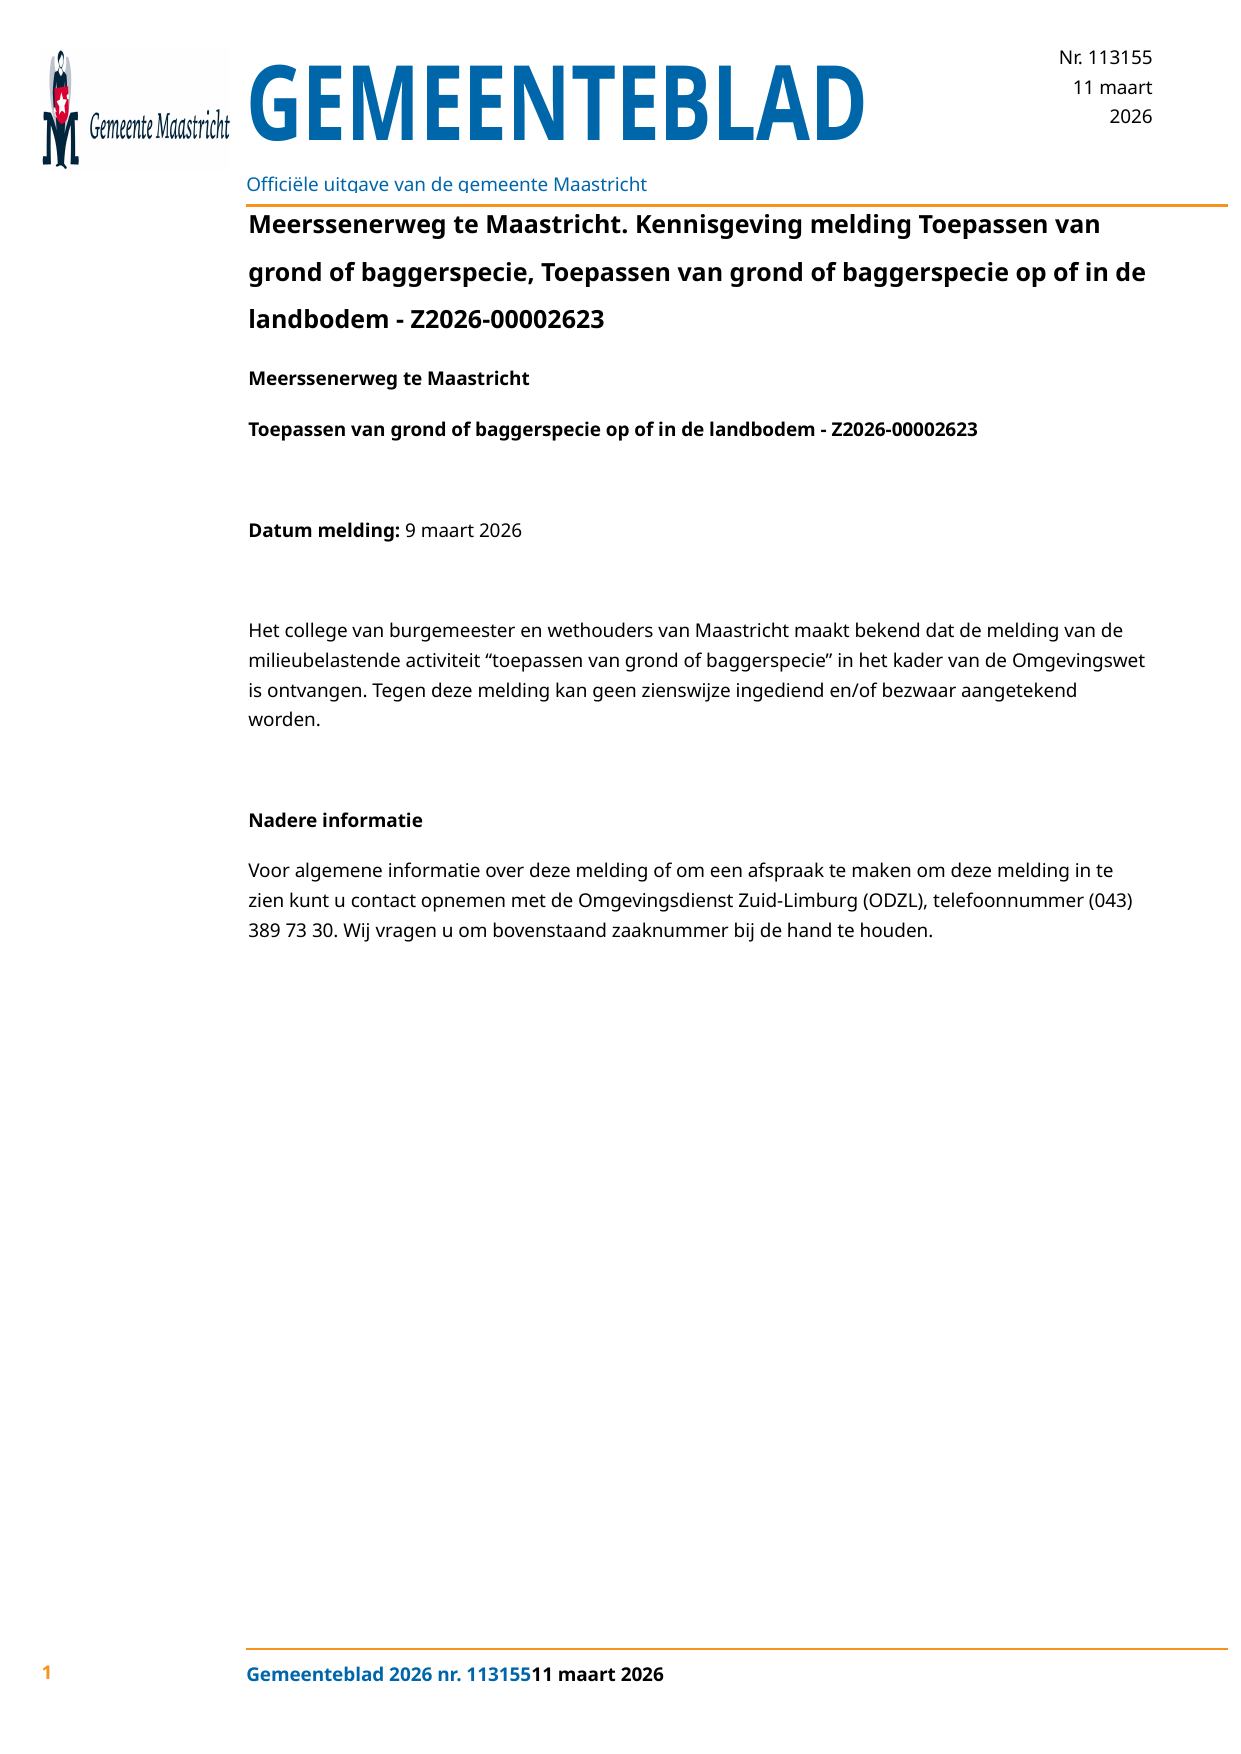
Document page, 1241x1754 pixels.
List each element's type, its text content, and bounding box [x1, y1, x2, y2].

text Nadere informatie [248, 807, 1152, 833]
text Toepassen van grond of baggerspecie op of in de landbodem - Z2026-00002623 [248, 416, 1152, 442]
text Meerssenerweg te Maastricht [248, 366, 1152, 391]
text Datum melding: 9 maart 2026 [248, 517, 1152, 542]
text Voor algemene informatie over deze melding of om een afspraak te maken om deze melding in te zien kunt u contact opnemen met de Omgevingsdienst Zuid-Limburg (ODZL), telefoonnummer (043) 389 73 30. Wij vragen u om bovenstaand zaaknummer bij de hand te houden. [248, 858, 1152, 942]
picture [41, 47, 231, 172]
text Meerssenerweg te Maastricht. Kennisgeving melding Toepassen van grond of baggerspecie, Toepassen van grond of baggerspecie op of in de landbodem - Z2026-00002623 [248, 207, 1152, 336]
text Het college van burgemeester en wethouders van Maastricht maakt bekend dat de melding van de milieubelastende activiteit “toepassen van grond of baggerspecie” in het kader van de Omgevingswet is ontvangen. Tegen deze melding kan geen zienswijze ingediend en/of bezwaar aangetekend worden. [248, 618, 1152, 732]
